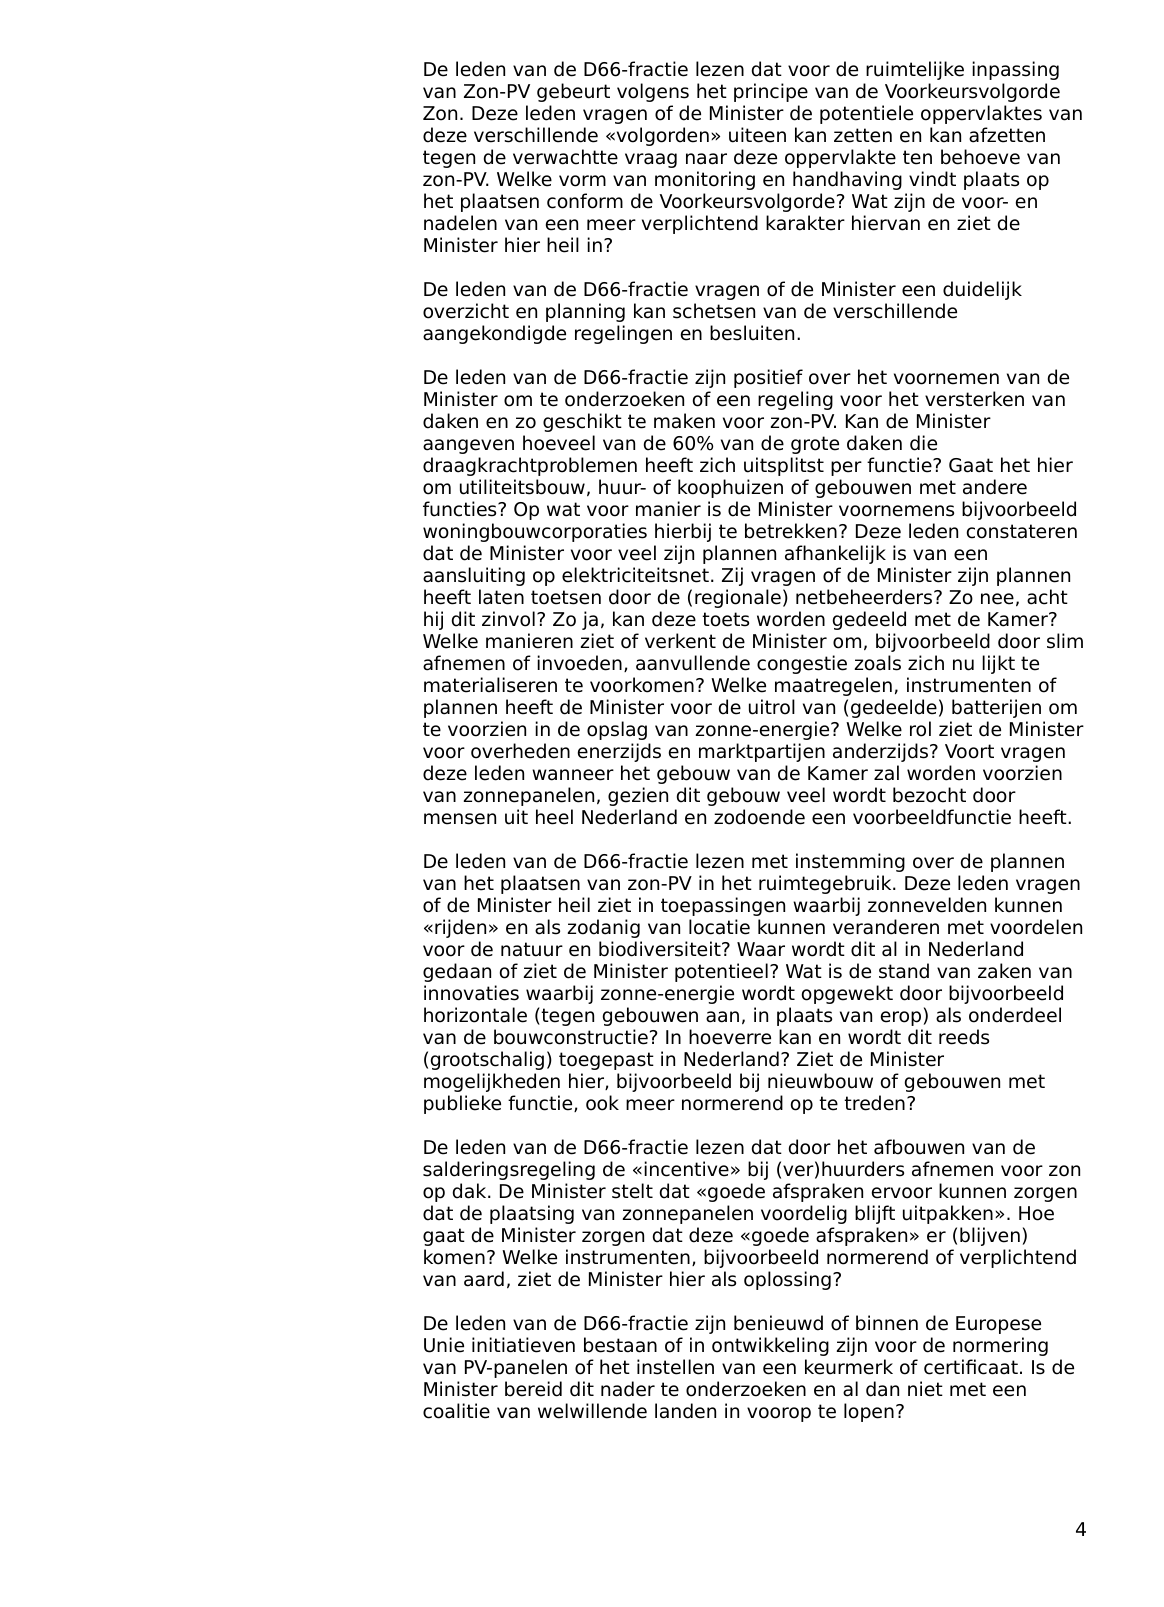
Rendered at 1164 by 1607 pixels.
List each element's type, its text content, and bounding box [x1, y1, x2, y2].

text De leden van de D66-fractie zijn positief over het voornemen van de Minister om te onderzoeken of een regeling voor het versterken van daken en zo geschikt te maken voor zon-PV. Kan de Minister aangeven hoeveel van de 60% van de grote daken die draagkrachtproblemen heeft zich uitsplitst per functie? Gaat het hier om utiliteitsbouw, huur- of koophuizen of gebouwen met andere functies? Op wat voor manier is de Minister voornemens bijvoorbeeld woningbouwcorporaties hierbij te betrekken? Deze leden constateren dat de Minister voor veel zijn plannen afhankelijk is van een aansluiting op elektriciteitsnet. Zij vragen of de Minister zijn plannen heeft laten toetsen door de (regionale) netbeheerders? Zo nee, acht hij dit zinvol? Zo ja, kan deze toets worden gedeeld met de Kamer? Welke manieren ziet of verkent de Minister om, bijvoorbeeld door slim afnemen of invoeden, aanvullende congestie zoals zich nu lijkt te materialiseren te voorkomen? Welke maatregelen, instrumenten of plannen heeft de Minister voor de uitrol van (gedeelde) batterijen om te voorzien in de opslag van zonne-energie? Welke rol ziet de Minister voor overheden enerzijds en marktpartijen anderzijds? Voort vragen deze leden wanneer het gebouw van de Kamer zal worden voorzien van zonnepanelen, gezien dit gebouw veel wordt bezocht door mensen uit heel Nederland en zodoende een voorbeeldfunctie heeft. [422, 367, 1087, 829]
text De leden van de D66-fractie lezen dat door het afbouwen van de salderingsregeling de «incentive» bij (ver)huurders afnemen voor zon op dak. De Minister stelt dat «goede afspraken ervoor kunnen zorgen dat de plaatsing van zonnepanelen voordelig blijft uitpakken». Hoe gaat de Minister zorgen dat deze «goede afspraken» er (blijven) komen? Welke instrumenten, bijvoorbeeld normerend of verplichtend van aard, ziet de Minister hier als oplossing? [422, 1137, 1087, 1291]
text De leden van de D66-fractie zijn benieuwd of binnen de Europese Unie initiatieven bestaan of in ontwikkeling zijn voor de normering van PV-panelen of het instellen van een keurmerk of certificaat. Is de Minister bereid dit nader te onderzoeken en al dan niet met een coalitie van welwillende landen in voorop te lopen? [422, 1313, 1087, 1423]
text De leden van de D66-fractie vragen of de Minister een duidelijk overzicht en planning kan schetsen van de verschillende aangekondigde regelingen en besluiten. [422, 279, 1087, 345]
text De leden van de D66-fractie lezen met instemming over de plannen van het plaatsen van zon-PV in het ruimtegebruik. Deze leden vragen of de Minister heil ziet in toepassingen waarbij zonnevelden kunnen «rijden» en als zodanig van locatie kunnen veranderen met voordelen voor de natuur en biodiversiteit? Waar wordt dit al in Nederland gedaan of ziet de Minister potentieel? Wat is de stand van zaken van innovaties waarbij zonne-energie wordt opgewekt door bijvoorbeeld horizontale (tegen gebouwen aan, in plaats van erop) als onderdeel van de bouwconstructie? In hoeverre kan en wordt dit reeds (grootschalig) toegepast in Nederland? Ziet de Minister mogelijkheden hier, bijvoorbeeld bij nieuwbouw of gebouwen met publieke functie, ook meer normerend op te treden? [422, 851, 1087, 1115]
text De leden van de D66-fractie lezen dat voor de ruimtelijke inpassing van Zon-PV gebeurt volgens het principe van de Voorkeursvolgorde Zon. Deze leden vragen of de Minister de potentiele oppervlaktes van deze verschillende «volgorden» uiteen kan zetten en kan afzetten tegen de verwachtte vraag naar deze oppervlakte ten behoeve van zon-PV. Welke vorm van monitoring en handhaving vindt plaats op het plaatsen conform de Voorkeursvolgorde? Wat zijn de voor- en nadelen van een meer verplichtend karakter hiervan en ziet de Minister hier heil in? [422, 59, 1087, 257]
